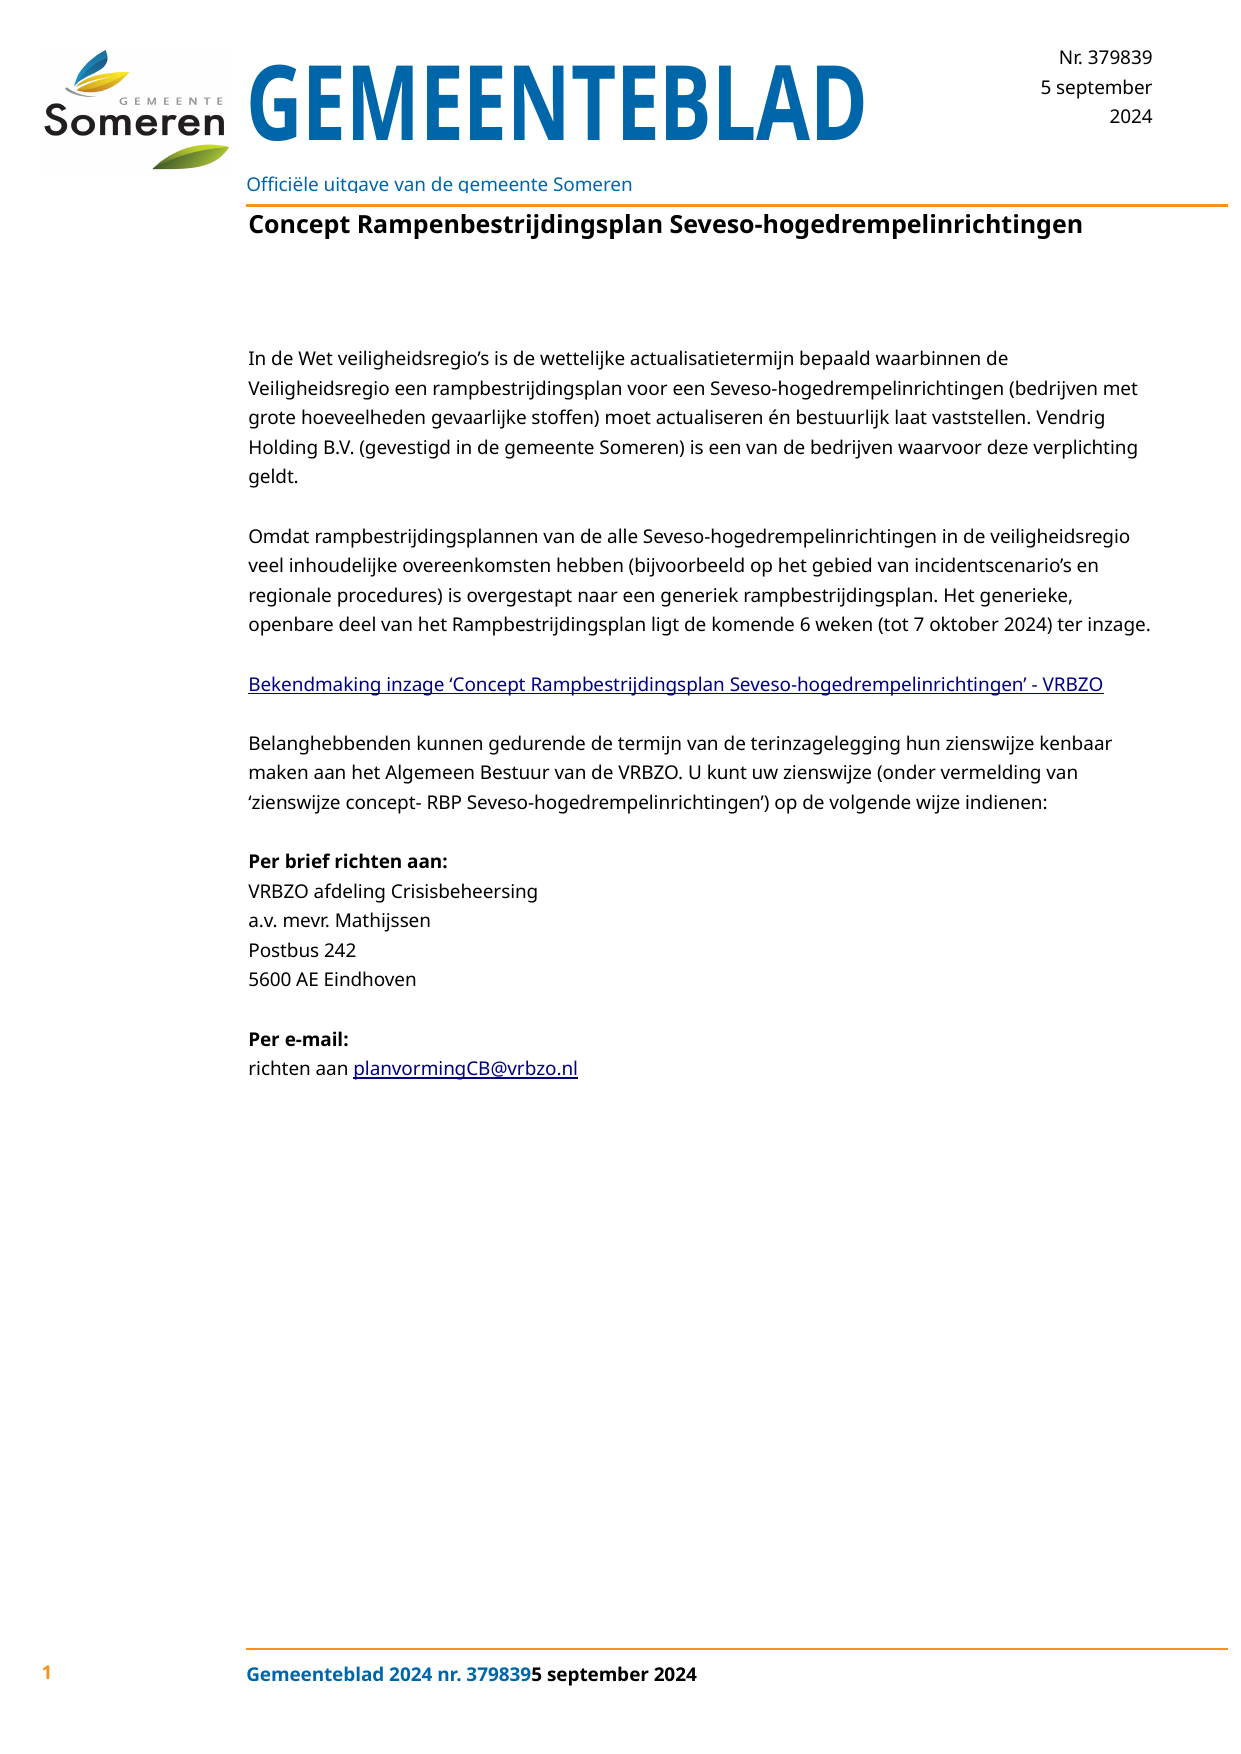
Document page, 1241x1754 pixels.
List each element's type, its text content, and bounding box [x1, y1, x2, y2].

text 5600 AE Eindhoven [248, 967, 1152, 992]
text VRBZO afdeling Crisisbeheersing [248, 878, 1152, 903]
text Concept Rampenbestrijdingsplan Seveso-hogedrempelinrichtingen [248, 207, 1152, 241]
text Omdat rampbestrijdingsplannen van de alle Seveso-hogedrempelinrichtingen in de veiligheidsregio veel inhoudelijke overeenkomsten hebben (bijvoorbeeld op het gebied van incidentscenario’s en regionale procedures) is overgestapt naar een generiek rampbestrijdingsplan. Het generieke, openbare deel van het Rampbestrijdingsplan ligt de komende 6 weken (tot 7 oktober 2024) ter inzage. [248, 523, 1152, 637]
text Per brief richten aan: [248, 848, 1152, 874]
text Bekendmaking inzage ‘Concept Rampbestrijdingsplan Seveso-hogedrempelinrichtingen’ - VRBZO [248, 671, 1152, 696]
text Per e-mail: [248, 1026, 1152, 1051]
text Postbus 242 [248, 937, 1152, 963]
text In de Wet veiligheidsregio’s is de wettelijke actualisatietermijn bepaald waarbinnen de Veiligheidsregio een rampbestrijdingsplan voor een Seveso-hogedrempelinrichtingen (bedrijven met grote hoeveelheden gevaarlijke stoffen) moet actualiseren én bestuurlijk laat vaststellen. Vendrig Holding B.V. (gevestigd in de gemeente Someren) is een van de bedrijven waarvoor deze verplichting geldt. [248, 345, 1152, 489]
text a.v. mevr. Mathijssen [248, 907, 1152, 933]
text Belanghebbenden kunnen gedurende de termijn van de terinzagelegging hun zienswijze kenbaar maken aan het Algemeen Bestuur van de VRBZO. U kunt uw zienswijze (onder vermelding van ‘zienswijze concept- RBP Seveso-hogedrempelinrichtingen’) op de volgende wijze indienen: [248, 730, 1152, 815]
text richten aan planvormingCB@vrbzo.nl [248, 1055, 1152, 1081]
picture [41, 47, 231, 172]
